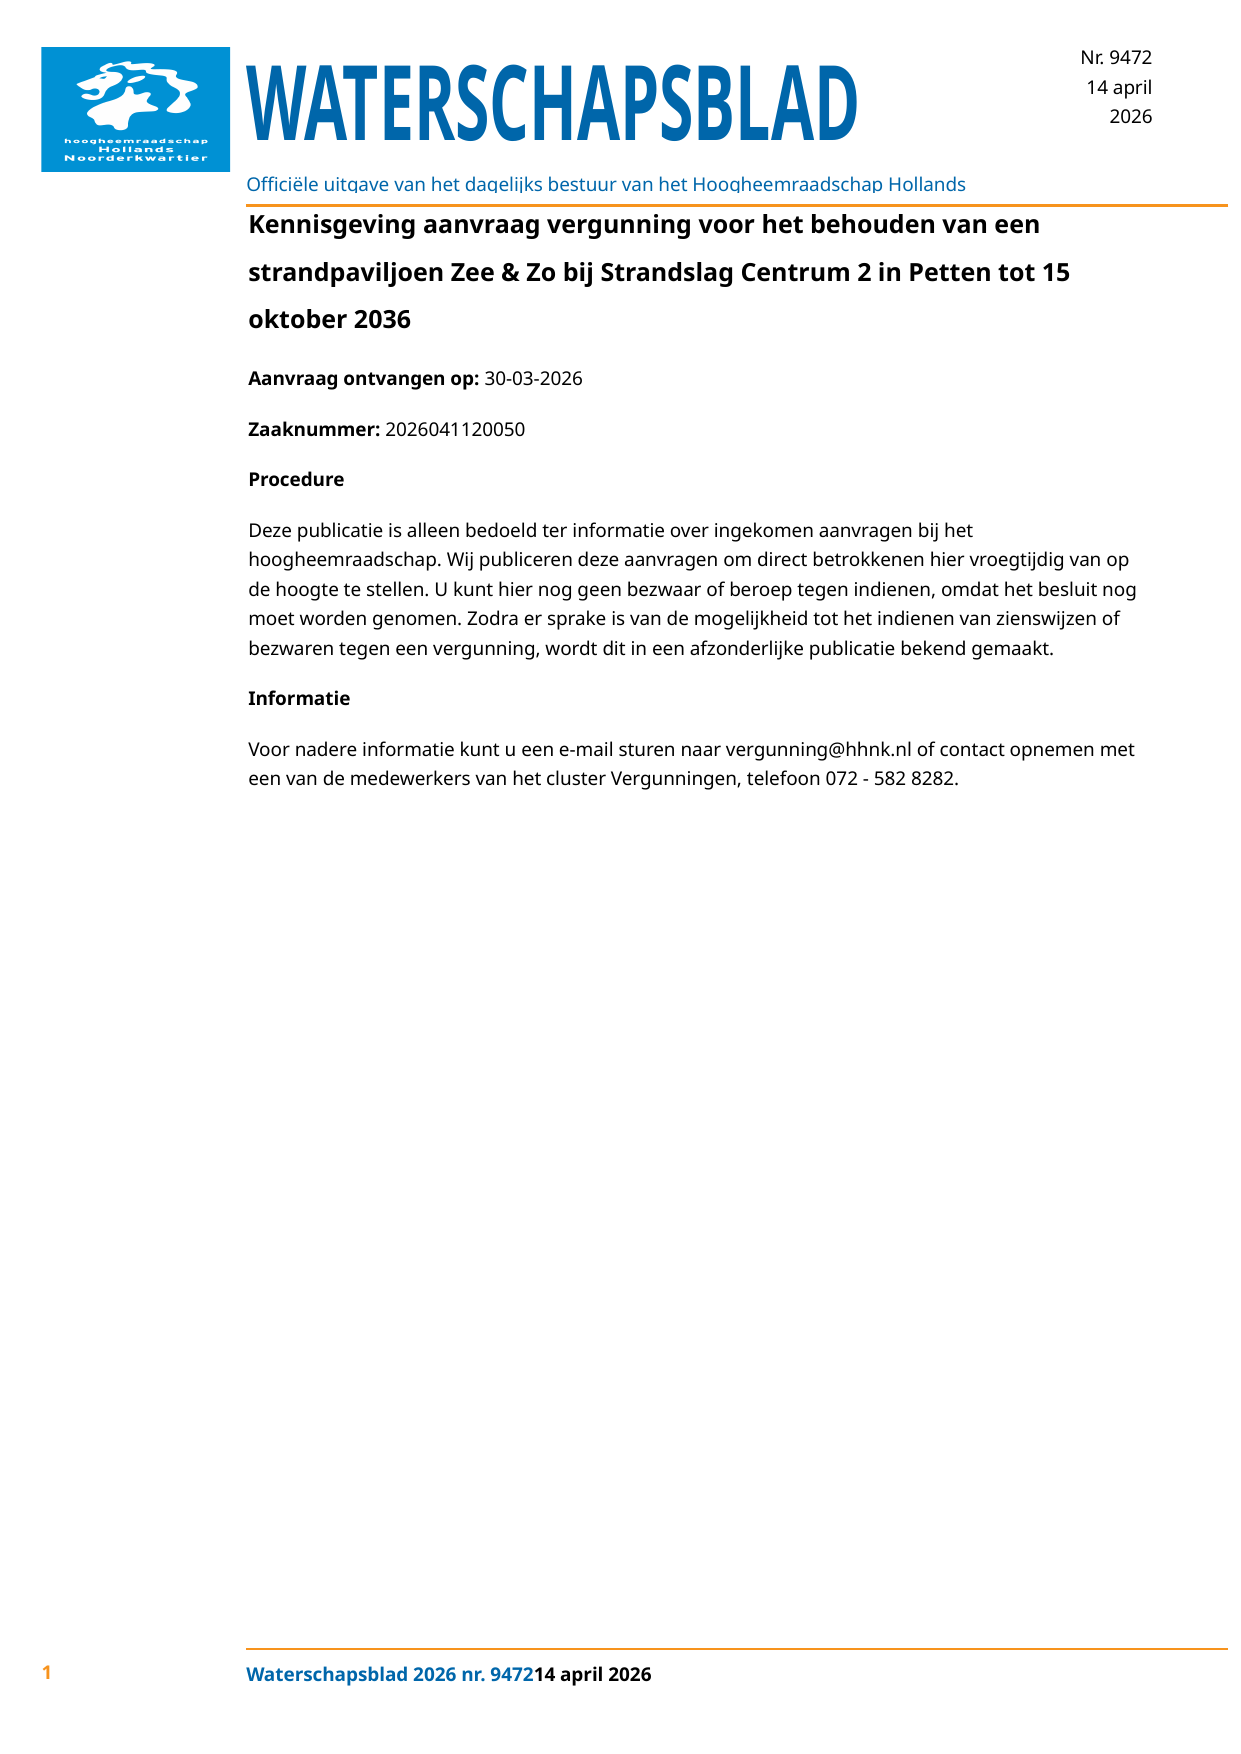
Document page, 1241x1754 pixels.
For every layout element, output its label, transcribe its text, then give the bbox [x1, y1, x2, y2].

picture [118, 62, 197, 112]
picture [78, 64, 122, 99]
text Kennisgeving aanvraag vergunning voor het behouden van een strandpaviljoen Zee & Zo bij Strandslag Centrum 2 in Petten tot 15 oktober 2036 [248, 207, 1152, 336]
text Voor nadere informatie kunt u een e-mail sturen naar vergunning@hhnk.nl of contact opnemen met een van de medewerkers van het cluster Vergunningen, telefoon 072 - 582 8282. [248, 736, 1152, 791]
text Aanvraag ontvangen op: 30-03-2026 [248, 366, 1152, 391]
text Zaaknummer: 2026041120050 [248, 416, 1152, 442]
picture [88, 87, 157, 130]
text Procedure [248, 466, 1152, 492]
text Deze publicatie is alleen bedoeld ter informatie over ingekomen aanvragen bij het hoogheemraadschap. Wij publiceren deze aanvragen om direct betrokkenen hier vroegtijdig van op de hoogte te stellen. U kunt hier nog geen bezwaar of beroep tegen indienen, omdat het besluit nog moet worden genomen. Zodra er sprake is van de mogelijkheid tot het indienen van zienswijzen of bezwaren tegen een vergunning, wordt dit in een afzonderlijke publicatie bekend gemaakt. [248, 517, 1152, 661]
text Informatie [248, 686, 1152, 711]
picture [129, 76, 144, 82]
